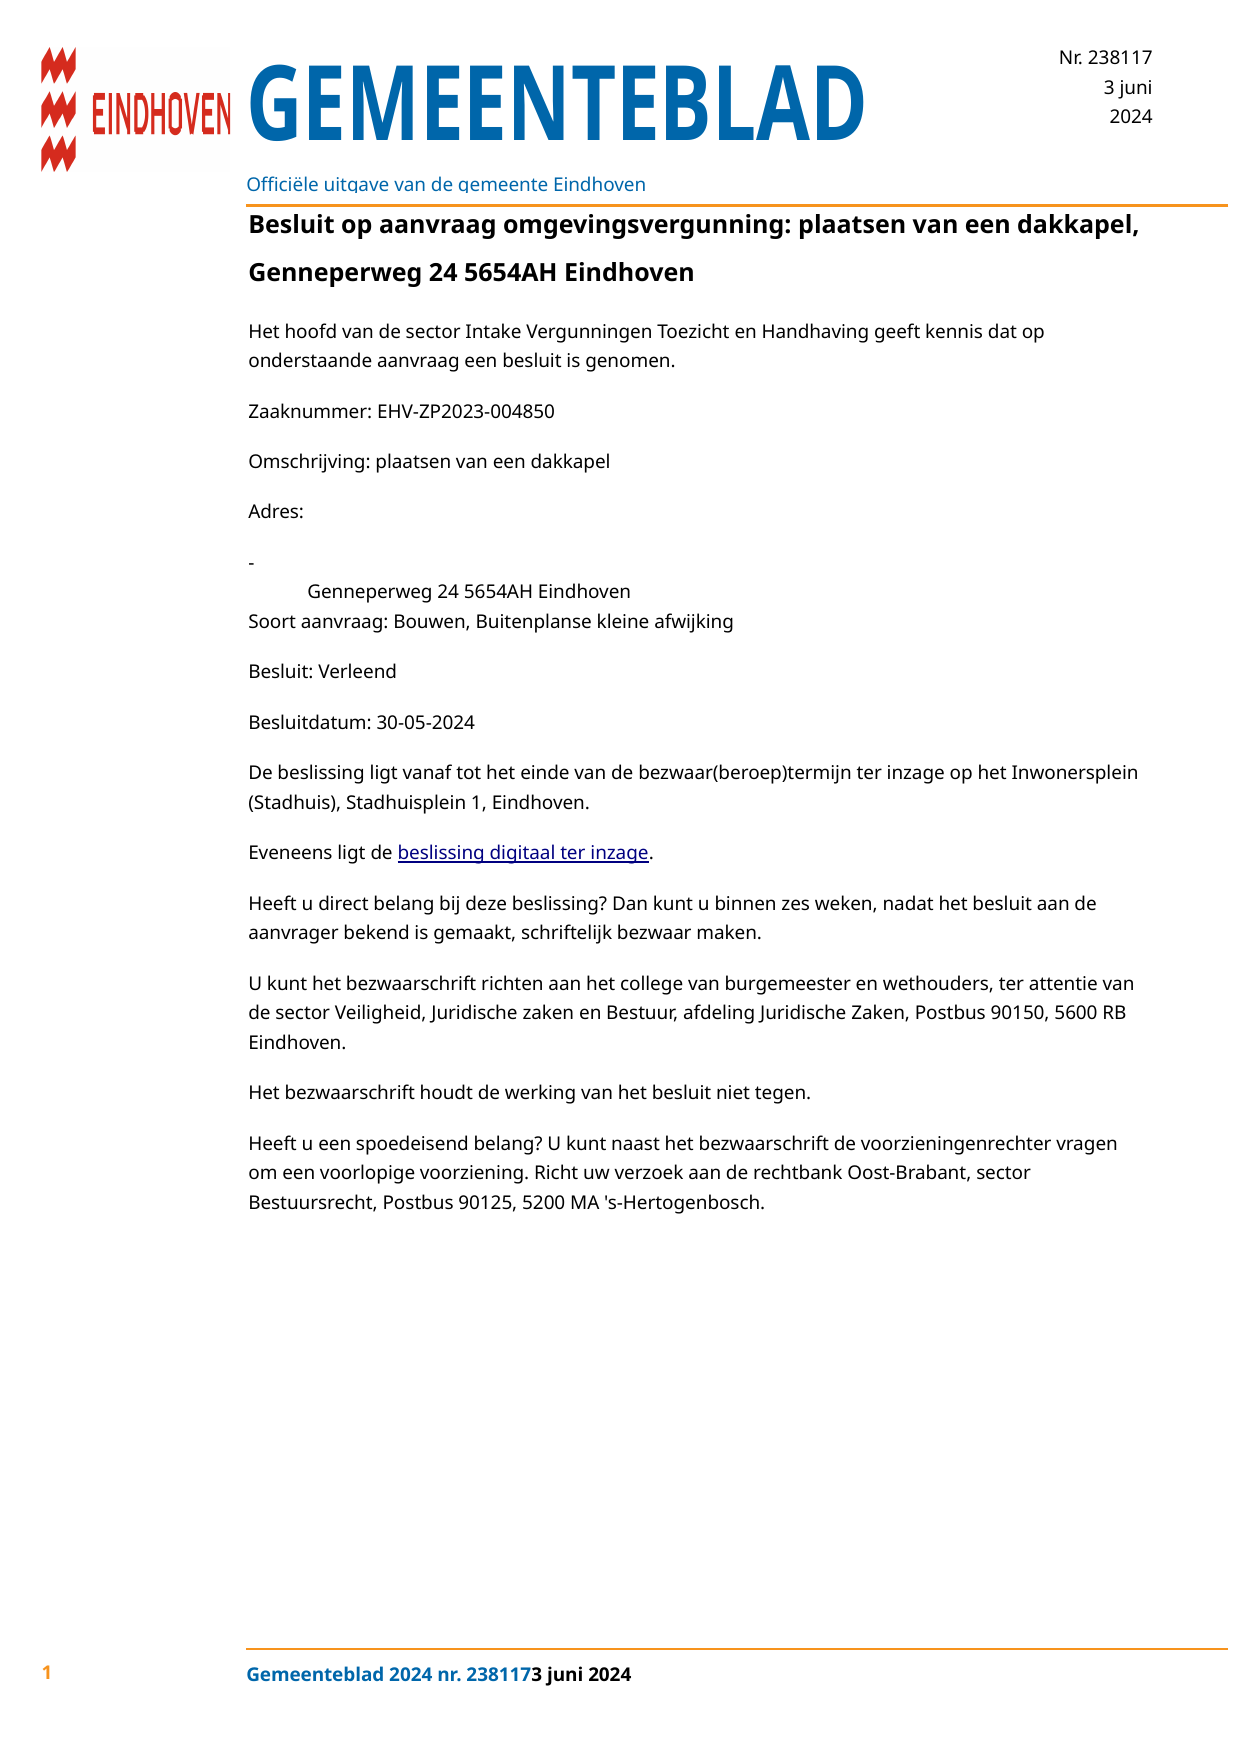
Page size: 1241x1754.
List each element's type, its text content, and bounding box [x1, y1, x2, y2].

text Eveneens ligt de beslissing digitaal ter inzage. [248, 839, 1152, 865]
text Heeft u een spoedeisend belang? U kunt naast het bezwaarschrift de voorzieningenrechter vragen om een voorlopige voorziening. Richt uw verzoek aan de rechtbank Oost-Brabant, sector Bestuursrecht, Postbus 90125, 5200 MA 's-Hertogenbosch. [248, 1130, 1152, 1215]
text Het hoofd van de sector Intake Vergunningen Toezicht en Handhaving geeft kennis dat op onderstaande aanvraag een besluit is genomen. [248, 318, 1152, 373]
text Soort aanvraag: Bouwen, Buitenplanse kleine afwijking [248, 608, 1152, 634]
picture [41, 47, 231, 172]
text Adres: [248, 499, 1152, 524]
text De beslissing ligt vanaf tot het einde van de bezwaar(beroep)termijn ter inzage op het Inwonersplein (Stadhuis), Stadhuisplein 1, Eindhoven. [248, 759, 1152, 815]
text Besluitdatum: 30-05-2024 [248, 709, 1152, 735]
text Omschrijving: plaatsen van een dakkapel [248, 448, 1152, 474]
list Genneperweg 24 5654AH Eindhoven [248, 579, 1152, 604]
text Besluit op aanvraag omgevingsvergunning: plaatsen van een dakkapel, Genneperweg 24 5654AH Eindhoven [248, 207, 1152, 288]
text Het bezwaarschrift houdt de werking van het besluit niet tegen. [248, 1079, 1152, 1105]
text Besluit: Verleend [248, 659, 1152, 684]
text U kunt het bezwaarschrift richten aan het college van burgemeester en wethouders, ter attentie van de sector Veiligheid, Juridische zaken en Bestuur, afdeling Juridische Zaken, Postbus 90150, 5600 RB Eindhoven. [248, 970, 1152, 1055]
text Heeft u direct belang bij deze beslissing? Dan kunt u binnen zes weken, nadat het besluit aan de aanvrager bekend is gemaakt, schriftelijk bezwaar maken. [248, 890, 1152, 945]
text Zaaknummer: EHV-ZP2023-004850 [248, 398, 1152, 424]
